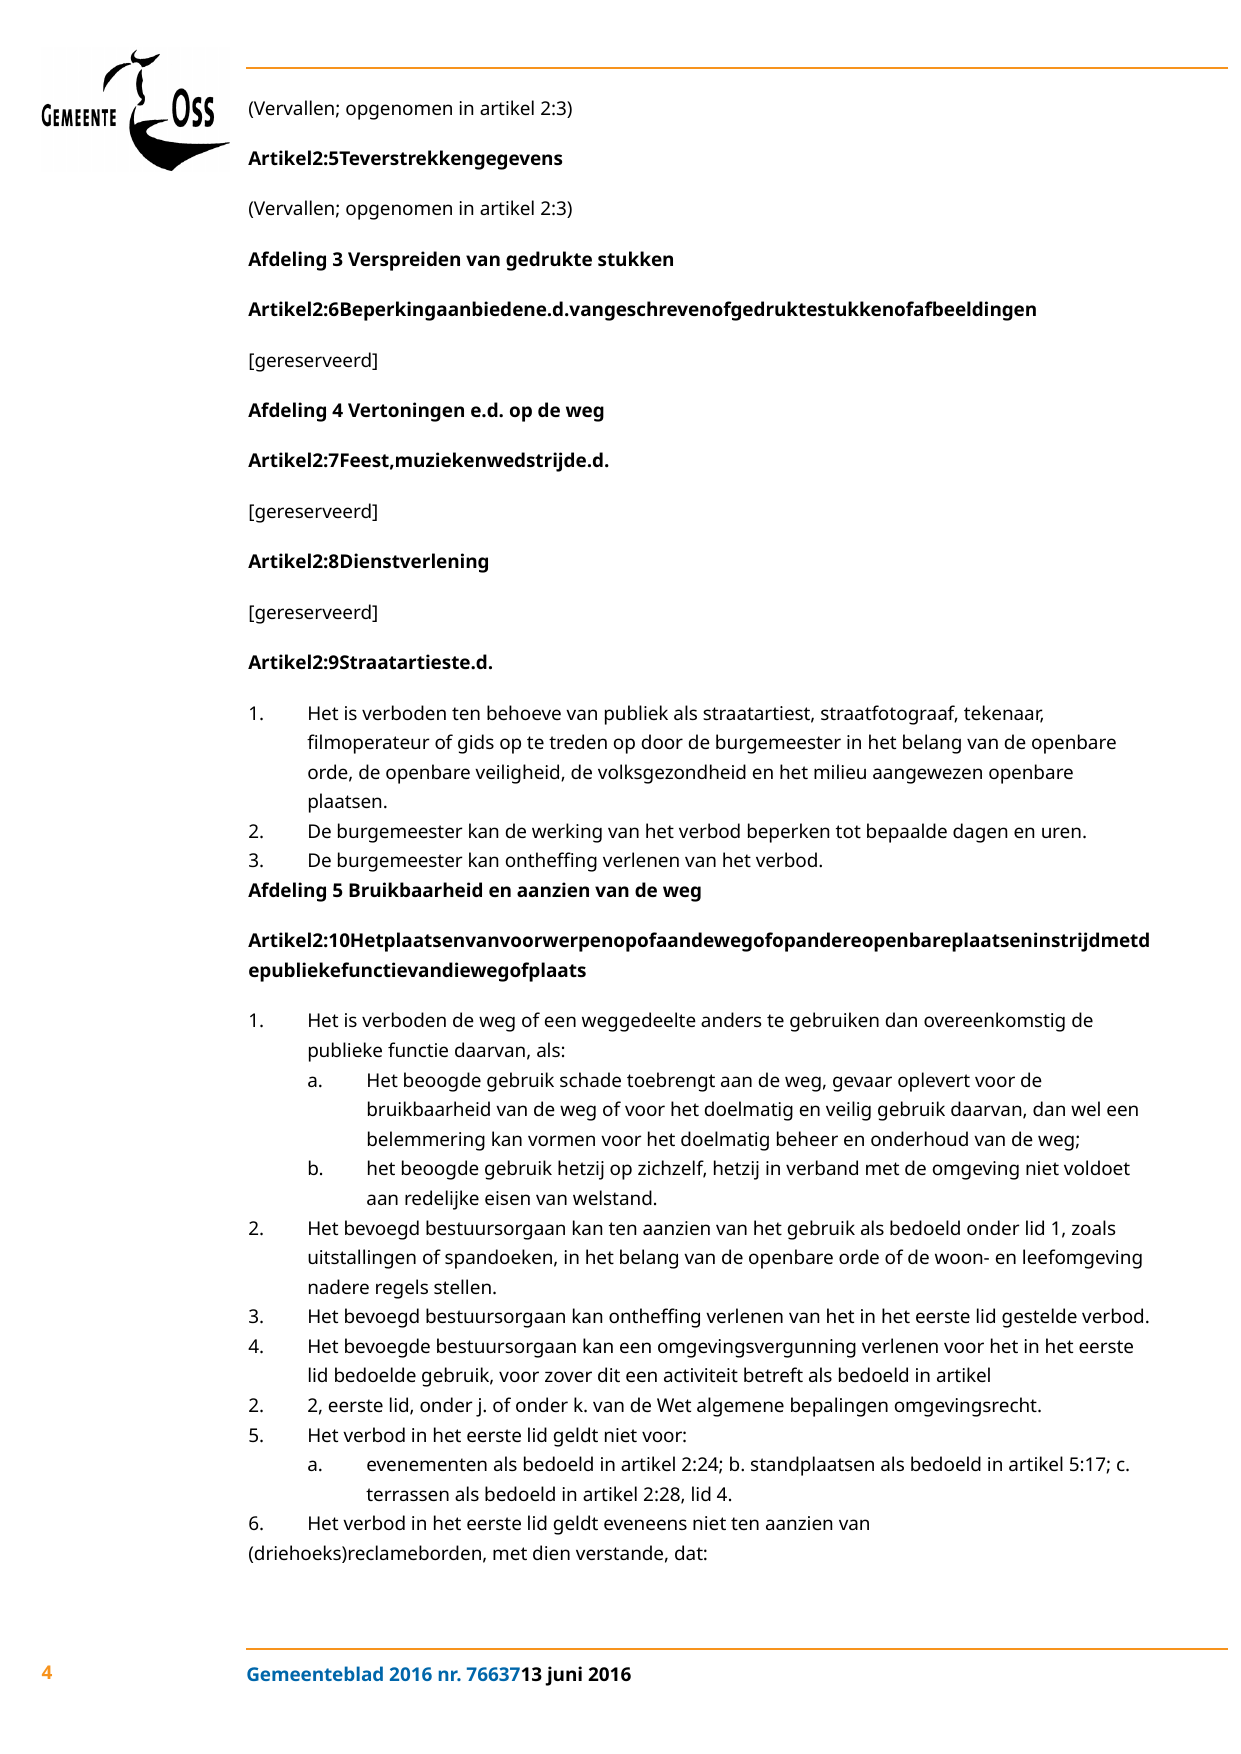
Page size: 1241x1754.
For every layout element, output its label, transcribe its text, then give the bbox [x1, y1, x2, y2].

list evenementen als bedoeld in artikel 2:24; b. standplaatsen als bedoeld in artikel 5:17; c. terrassen als bedoeld in artikel 2:28, lid 4. [307, 1451, 1152, 1507]
list Het bevoegde bestuursorgaan kan een omgevingsvergunning verlenen voor het in het eerste lid bedoelde gebruik, voor zover dit een activiteit betreft als bedoeld in artikel [248, 1333, 1152, 1388]
list 2, eerste lid, onder j. of onder k. van de Wet algemene bepalingen omgevingsrecht. [248, 1392, 1152, 1418]
picture [41, 47, 231, 172]
list Het is verboden ten behoeve van publiek als straatartiest, straatfotograaf, tekenaar, filmoperateur of gids op te treden op door de burgemeester in het belang van de openbare orde, de openbare veiligheid, de volksgezondheid en het milieu aangewezen openbare plaatsen. [248, 700, 1152, 814]
list het beoogde gebruik hetzij op zichzelf, hetzij in verband met de omgeving niet voldoet aan redelijke eisen van welstand. [307, 1156, 1152, 1211]
text [gereserveerd] [248, 498, 1152, 524]
text [gereserveerd] [248, 347, 1152, 373]
text Artikel2:5Teverstrekkengegevens [248, 145, 1152, 171]
text Afdeling 3 Verspreiden van gedrukte stukken [248, 246, 1152, 272]
text [gereserveerd] [248, 599, 1152, 625]
text Afdeling 4 Vertoningen e.d. op de weg [248, 397, 1152, 423]
list Het is verboden de weg of een weggedeelte anders te gebruiken dan overeenkomstig de publieke functie daarvan, als: [248, 1008, 1152, 1063]
list Het verbod in het eerste lid geldt niet voor: [248, 1422, 1152, 1448]
text (Vervallen; opgenomen in artikel 2:3) [248, 196, 1152, 221]
list Het bevoegd bestuursorgaan kan ontheffing verlenen van het in het eerste lid gestelde verbod. [248, 1303, 1152, 1329]
text (driehoeks)reclameborden, met dien verstande, dat: [248, 1540, 1152, 1566]
text (Vervallen; opgenomen in artikel 2:3) [248, 95, 1152, 121]
list Het beoogde gebruik schade toebrengt aan de weg, gevaar oplevert voor de bruikbaarheid van de weg of voor het doelmatig en veilig gebruik daarvan, dan wel een belemmering kan vormen voor het doelmatig beheer en onderhoud van de weg; [307, 1067, 1152, 1152]
list Het verbod in het eerste lid geldt eveneens niet ten aanzien van [248, 1511, 1152, 1536]
text Artikel2:10Hetplaatsenvanvoorwerpenopofaandewegofopandereopenbareplaatseninstrijdmetdepubliekefunctievandiewegofplaats [248, 928, 1152, 983]
text Artikel2:8Dienstverlening [248, 548, 1152, 574]
text Artikel2:6Beperkingaanbiedene.d.vangeschrevenofgedruktestukkenofafbeeldingen [248, 296, 1152, 322]
text Afdeling 5 Bruikbaarheid en aanzien van de weg [248, 877, 1152, 903]
text Artikel2:7Feest,muziekenwedstrijde.d. [248, 448, 1152, 473]
list De burgemeester kan de werking van het verbod beperken tot bepaalde dagen en uren. [248, 818, 1152, 844]
list De burgemeester kan ontheffing verlenen van het verbod. [248, 848, 1152, 873]
text Artikel2:9Straatartieste.d. [248, 649, 1152, 675]
list Het bevoegd bestuursorgaan kan ten aanzien van het gebruik als bedoeld onder lid 1, zoals uitstallingen of spandoeken, in het belang van de openbare orde of de woon- en leefomgeving nadere regels stellen. [248, 1215, 1152, 1300]
